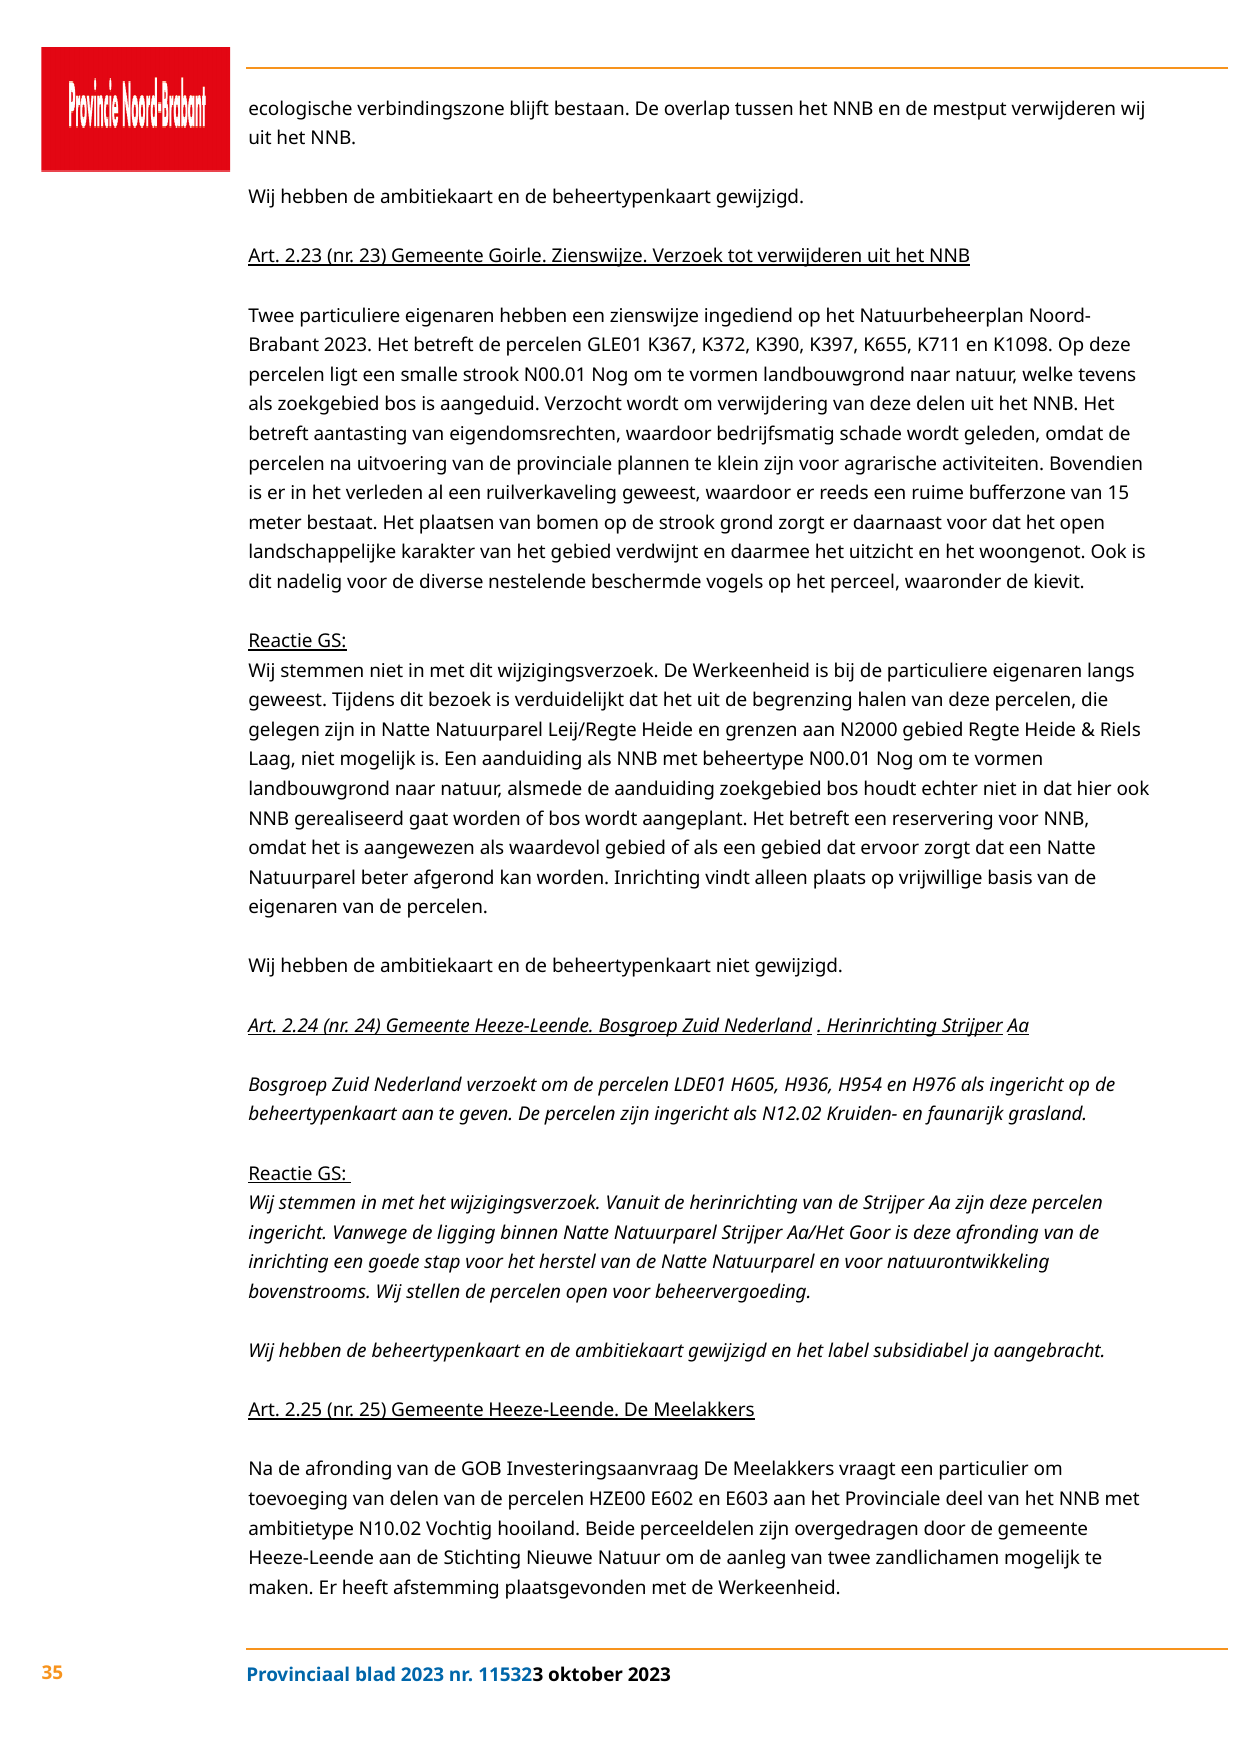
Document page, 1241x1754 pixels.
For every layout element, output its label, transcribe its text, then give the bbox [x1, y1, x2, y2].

text Wij hebben de ambitiekaart en de beheertypenkaart gewijzigd. [248, 183, 1152, 209]
text Na de afronding van de GOB Investeringsaanvraag De Meelakkers vraagt een particulier om toevoeging van delen van de percelen HZE00 E602 en E603 aan het Provinciale deel van het NNB met ambitietype N10.02 Vochtig hooiland. Beide perceeldelen zijn overgedragen door de gemeente Heeze-Leende aan de Stichting Nieuwe Natuur om de aanleg van twee zandlichamen mogelijk te maken. Er heeft afstemming plaatsgevonden met de Werkeenheid. [248, 1456, 1152, 1600]
picture [41, 47, 231, 172]
text Wij stemmen in met het wijzigingsverzoek. Vanuit de herinrichting van de Strijper Aa zijn deze percelen ingericht. Vanwege de ligging binnen Natte Natuurparel Strijper Aa/Het Goor is deze afronding van de inrichting een goede stap voor het herstel van de Natte Natuurparel en voor natuurontwikkeling bovenstrooms. Wij stellen de percelen open voor beheervergoeding. [248, 1189, 1152, 1304]
text Art. 2.25 (nr. 25) Gemeente Heeze-Leende. De Meelakkers [248, 1396, 1152, 1422]
text Wij stemmen niet in met dit wijzigingsverzoek. De Werkeenheid is bij de particuliere eigenaren langs geweest. Tijdens dit bezoek is verduidelijkt dat het uit de begrenzing halen van deze percelen, die gelegen zijn in Natte Natuurparel Leij/Regte Heide en grenzen aan N2000 gebied Regte Heide & Riels Laag, niet mogelijk is. Een aanduiding als NNB met beheertype N00.01 Nog om te vormen landbouwgrond naar natuur, alsmede de aanduiding zoekgebied bos houdt echter niet in dat hier ook NNB gerealiseerd gaat worden of bos wordt aangeplant. Het betreft een reservering voor NNB, omdat het is aangewezen als waardevol gebied of als een gebied dat ervoor zorgt dat een Natte Natuurparel beter afgerond kan worden. Inrichting vindt alleen plaats op vrijwillige basis van de eigenaren van de percelen. [248, 657, 1152, 919]
text Reactie GS: [248, 627, 1152, 653]
text Art. 2.23 (nr. 23) Gemeente Goirle. Zienswijze. Verzoek tot verwijderen uit het NNB [248, 243, 1152, 268]
text ecologische verbindingszone blijft bestaan. De overlap tussen het NNB en de mestput verwijderen wij uit het NNB. [248, 95, 1152, 150]
text Wij hebben de beheertypenkaart en de ambitiekaart gewijzigd en het label subsidiabel ja aangebracht. [248, 1337, 1152, 1363]
text Twee particuliere eigenaren hebben een zienswijze ingediend op het Natuurbeheerplan Noord-Brabant 2023. Het betreft de percelen GLE01 K367, K372, K390, K397, K655, K711 en K1098. Op deze percelen ligt een smalle strook N00.01 Nog om te vormen landbouwgrond naar natuur, welke tevens als zoekgebied bos is aangeduid. Verzocht wordt om verwijdering van deze delen uit het NNB. Het betreft aantasting van eigendomsrechten, waardoor bedrijfsmatig schade wordt geleden, omdat de percelen na uitvoering van de provinciale plannen te klein zijn voor agrarische activiteiten. Bovendien is er in het verleden al een ruilverkaveling geweest, waardoor er reeds een ruime bufferzone van 15 meter bestaat. Het plaatsen van bomen op de strook grond zorgt er daarnaast voor dat het open landschappelijke karakter van het gebied verdwijnt en daarmee het uitzicht en het woongenot. Ook is dit nadelig voor de diverse nestelende beschermde vogels op het perceel, waaronder de kievit. [248, 302, 1152, 594]
text Bosgroep Zuid Nederland verzoekt om de percelen LDE01 H605, H936, H954 en H976 als ingericht op de beheertypenkaart aan te geven. De percelen zijn ingericht als N12.02 Kruiden- en faunarijk grasland. [248, 1071, 1152, 1126]
text Reactie GS: [248, 1160, 1152, 1186]
text Art. 2.24 (nr. 24) Gemeente Heeze-Leende. Bosgroep Zuid Nederland . Herinrichting Strijper Aa [248, 1012, 1152, 1038]
text Wij hebben de ambitiekaart en de beheertypenkaart niet gewijzigd. [248, 953, 1152, 978]
